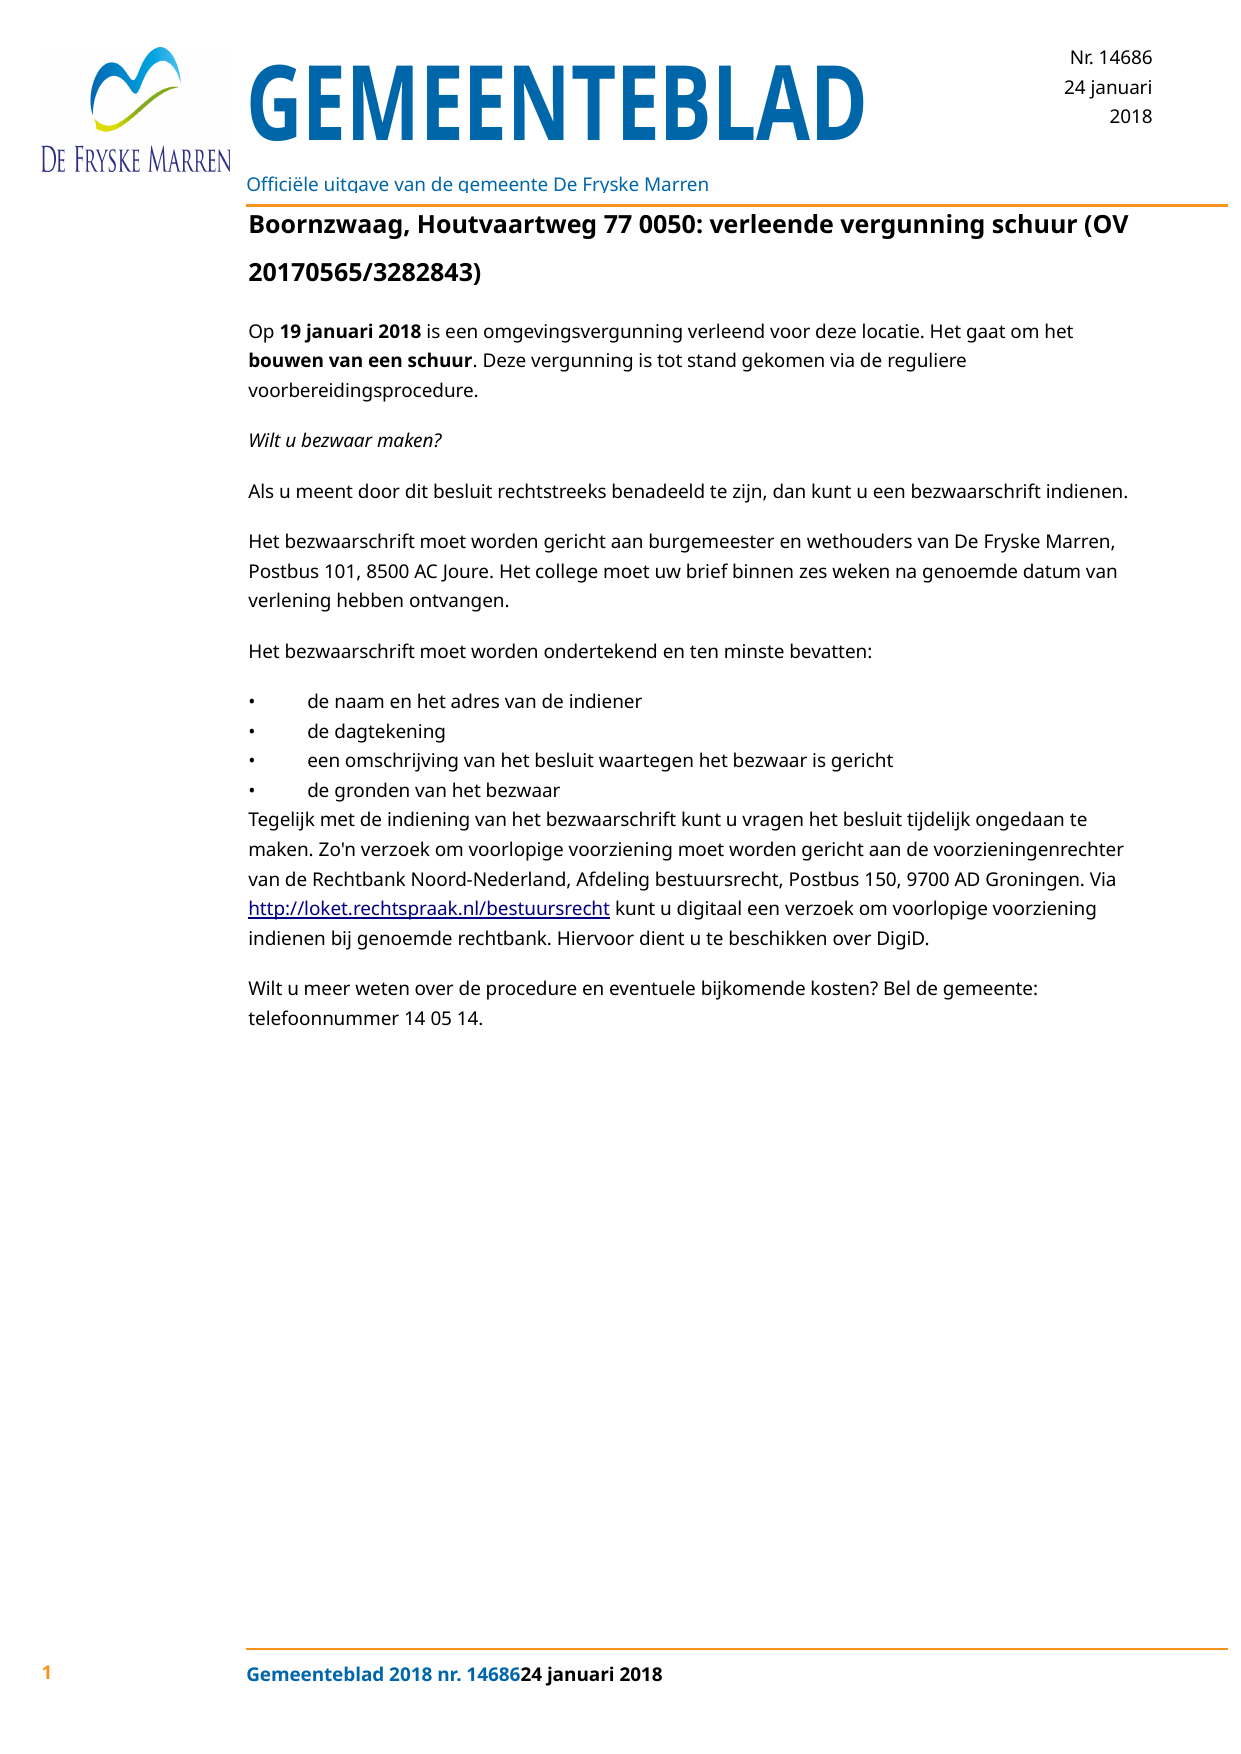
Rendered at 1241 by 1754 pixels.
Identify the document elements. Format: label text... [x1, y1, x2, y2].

list de gronden van het bezwaar [248, 777, 1152, 803]
text Als u meent door dit besluit rechtstreeks benadeeld te zijn, dan kunt u een bezwaarschrift indienen. [248, 478, 1152, 504]
text Op 19 januari 2018 is een omgevingsvergunning verleend voor deze locatie. Het gaat om het bouwen van een schuur. Deze vergunning is tot stand gekomen via de reguliere voorbereidingsprocedure. [248, 318, 1152, 403]
text Wilt u bezwaar maken? [248, 427, 1152, 453]
text Het bezwaarschrift moet worden gericht aan burgemeester en wethouders van De Fryske Marren, Postbus 101, 8500 AC Joure. Het college moet uw brief binnen zes weken na genoemde datum van verlening hebben ontvangen. [248, 528, 1152, 613]
text Boornzwaag, Houtvaartweg 77 0050: verleende vergunning schuur (OV 20170565/3282843) [248, 207, 1152, 288]
list de dagtekening [248, 718, 1152, 744]
picture [41, 47, 231, 172]
list een omschrijving van het besluit waartegen het bezwaar is gericht [248, 747, 1152, 773]
text Tegelijk met de indiening van het bezwaarschrift kunt u vragen het besluit tijdelijk ongedaan te maken. Zo'n verzoek om voorlopige voorziening moet worden gericht aan de voorzieningenrechter van de Rechtbank Noord-Nederland, Afdeling bestuursrecht, Postbus 150, 9700 AD Groningen. Via http://loket.rechtspraak.nl/bestuursrecht kunt u digitaal een verzoek om voorlopige voorziening indienen bij genoemde rechtbank. Hiervoor dient u te beschikken over DigiD. [248, 807, 1152, 951]
text Wilt u meer weten over de procedure en eventuele bijkomende kosten? Bel de gemeente: telefoonnummer 14 05 14. [248, 975, 1152, 1031]
text Het bezwaarschrift moet worden ondertekend en ten minste bevatten: [248, 638, 1152, 664]
list de naam en het adres van de indiener [248, 688, 1152, 714]
